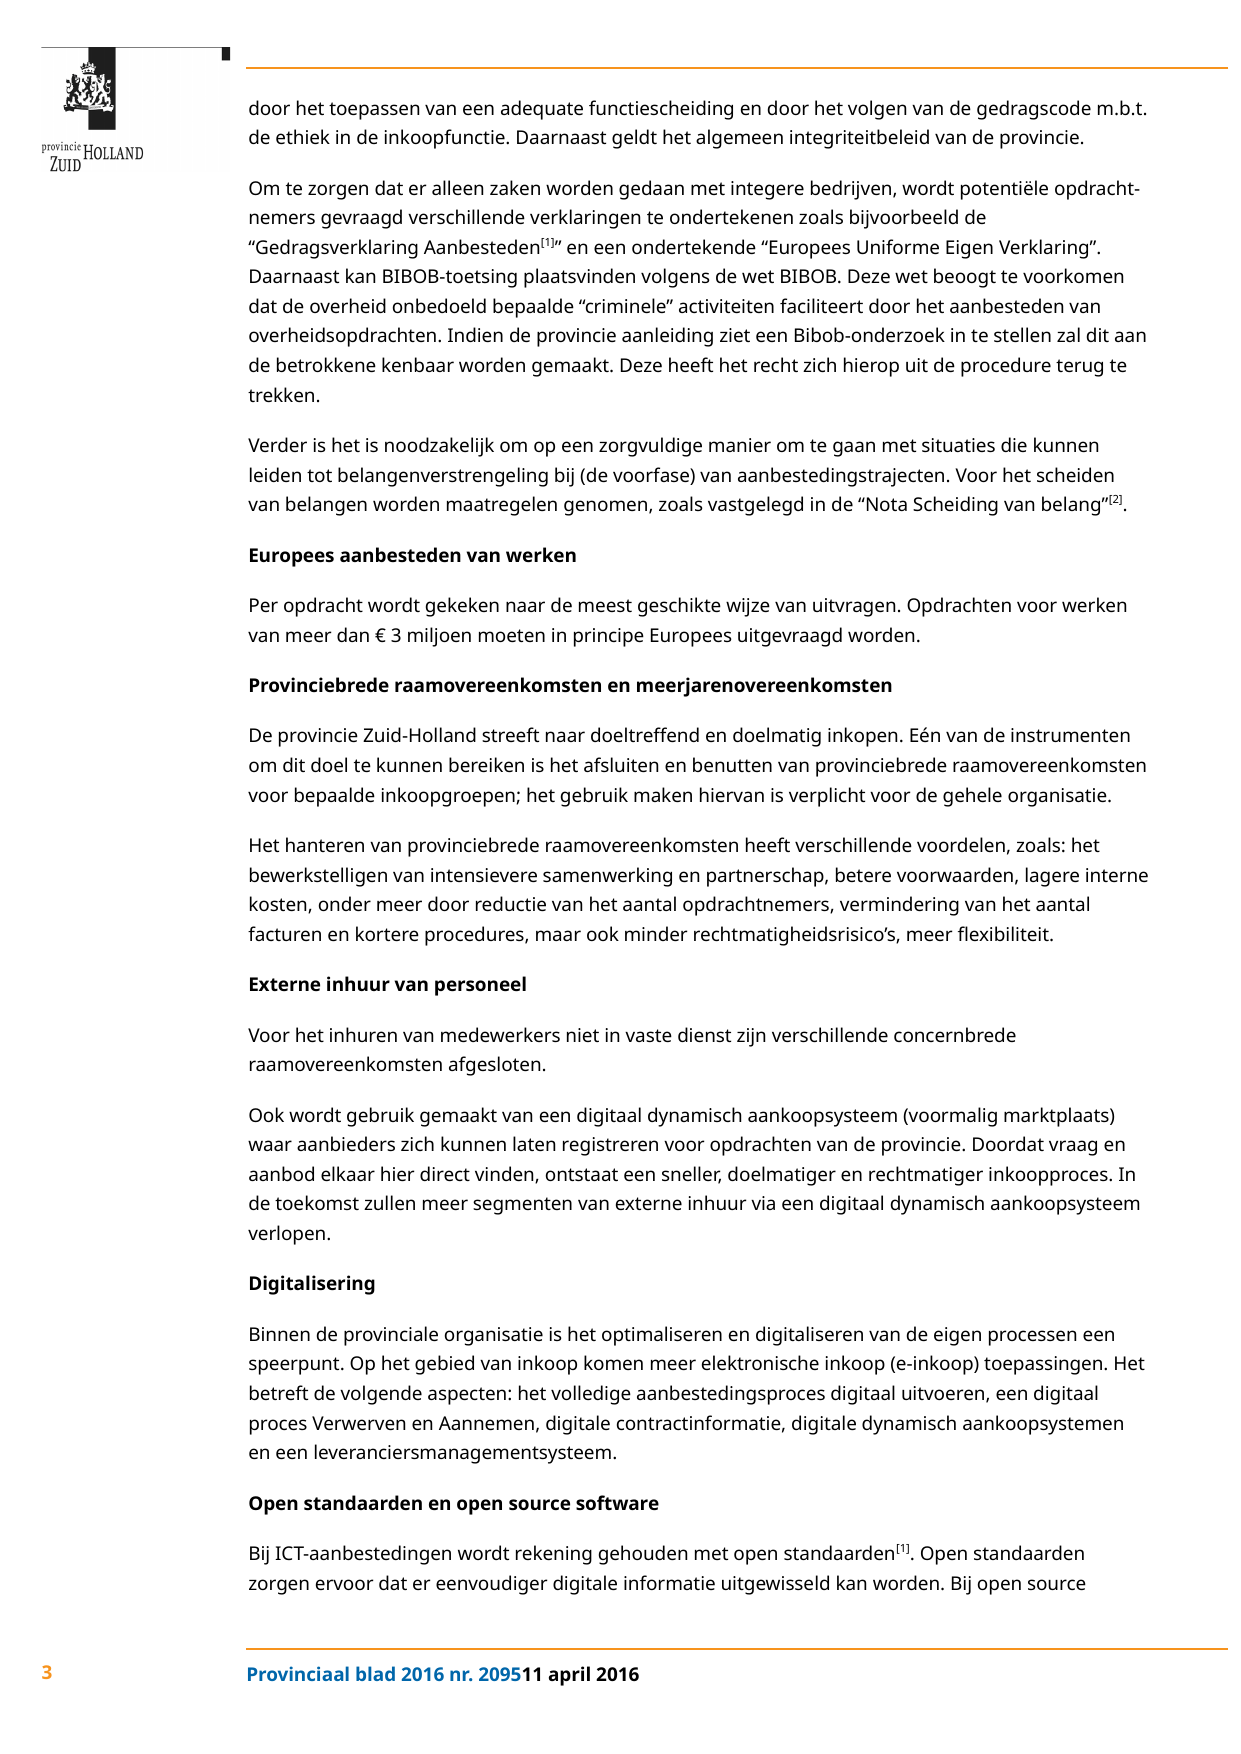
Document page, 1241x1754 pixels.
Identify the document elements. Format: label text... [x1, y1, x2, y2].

text Ook wordt gebruik gemaakt van een digitaal dynamisch aankoopsysteem (voormalig marktplaats) waar aanbieders zich kunnen laten registreren voor opdrachten van de provincie. Doordat vraag en aanbod elkaar hier direct vinden, ontstaat een sneller, doelmatiger en rechtmatiger inkoopproces. In de toekomst zullen meer segmenten van externe inhuur via een digitaal dynamisch aankoopsysteem verlopen. [248, 1102, 1152, 1246]
text Bij ICT-aanbestedingen wordt rekening gehouden met open standaarden[1]. Open standaarden zorgen ervoor dat er eenvoudiger digitale informatie uitgewisseld kan worden. Bij open source [248, 1540, 1152, 1596]
text Externe inhuur van personeel [248, 971, 1152, 997]
text door het toepassen van een adequate functiescheiding en door het volgen van de gedragscode m.b.t. de ethiek in de inkoopfunctie. Daarnaast geldt het algemeen integriteitbeleid van de provincie. [248, 95, 1152, 150]
text Het hanteren van provinciebrede raamovereenkomsten heeft verschillende voordelen, zoals: het bewerkstelligen van intensievere samenwerking en partnerschap, betere voorwaarden, lagere interne kosten, onder meer door reductie van het aantal opdrachtnemers, vermindering van het aantal facturen en kortere procedures, maar ook minder rechtmatigheidsrisico’s, meer flexibiliteit. [248, 832, 1152, 947]
text Per opdracht wordt gekeken naar de meest geschikte wijze van uitvragen. Opdrachten voor werken van meer dan € 3 miljoen moeten in principe Europees uitgevraagd worden. [248, 592, 1152, 648]
picture [41, 47, 231, 172]
text Open standaarden en open source software [248, 1490, 1152, 1516]
text Binnen de provinciale organisatie is het optimaliseren en digitaliseren van de eigen processen een speerpunt. Op het gebied van inkoop komen meer elektronische inkoop (e-inkoop) toepassingen. Het betreft de volgende aspecten: het volledige aanbestedingsproces digitaal uitvoeren, een digitaal proces Verwerven en Aannemen, digitale contractinformatie, digitale dynamisch aankoopsystemen en een leveranciersmanagementsysteem. [248, 1321, 1152, 1465]
text Digitalisering [248, 1271, 1152, 1296]
text Voor het inhuren van medewerkers niet in vaste dienst zijn verschillende concernbrede raamovereenkomsten afgesloten. [248, 1022, 1152, 1077]
text Om te zorgen dat er alleen zaken worden gedaan met integere bedrijven, wordt potentiële opdracht-nemers gevraagd verschillende verklaringen te ondertekenen zoals bijvoorbeeld de “Gedragsverklaring Aanbesteden[1]” en een ondertekende “Europees Uniforme Eigen Verklaring”. Daarnaast kan BIBOB-toetsing plaatsvinden volgens de wet BIBOB. Deze wet beoogt te voorkomen dat de overheid onbedoeld bepaalde “criminele” activiteiten faciliteert door het aanbesteden van overheidsopdrachten. Indien de provincie aanleiding ziet een Bibob-onderzoek in te stellen zal dit aan de betrokkene kenbaar worden gemaakt. Deze heeft het recht zich hierop uit de procedure terug te trekken. [248, 175, 1152, 408]
text Verder is het is noodzakelijk om op een zorgvuldige manier om te gaan met situaties die kunnen leiden tot belangenverstrengeling bij (de voorfase) van aanbestedingstrajecten. Voor het scheiden van belangen worden maatregelen genomen, zoals vastgelegd in de “Nota Scheiding van belang”[2]. [248, 432, 1152, 517]
text Europees aanbesteden van werken [248, 542, 1152, 568]
text De provincie Zuid-Holland streeft naar doeltreffend en doelmatig inkopen. Eén van de instrumenten om dit doel te kunnen bereiken is het afsluiten en benutten van provinciebrede raamovereenkomsten voor bepaalde inkoopgroepen; het gebruik maken hiervan is verplicht voor de gehele organisatie. [248, 723, 1152, 808]
text Provinciebrede raamovereenkomsten en meerjarenovereenkomsten [248, 672, 1152, 698]
